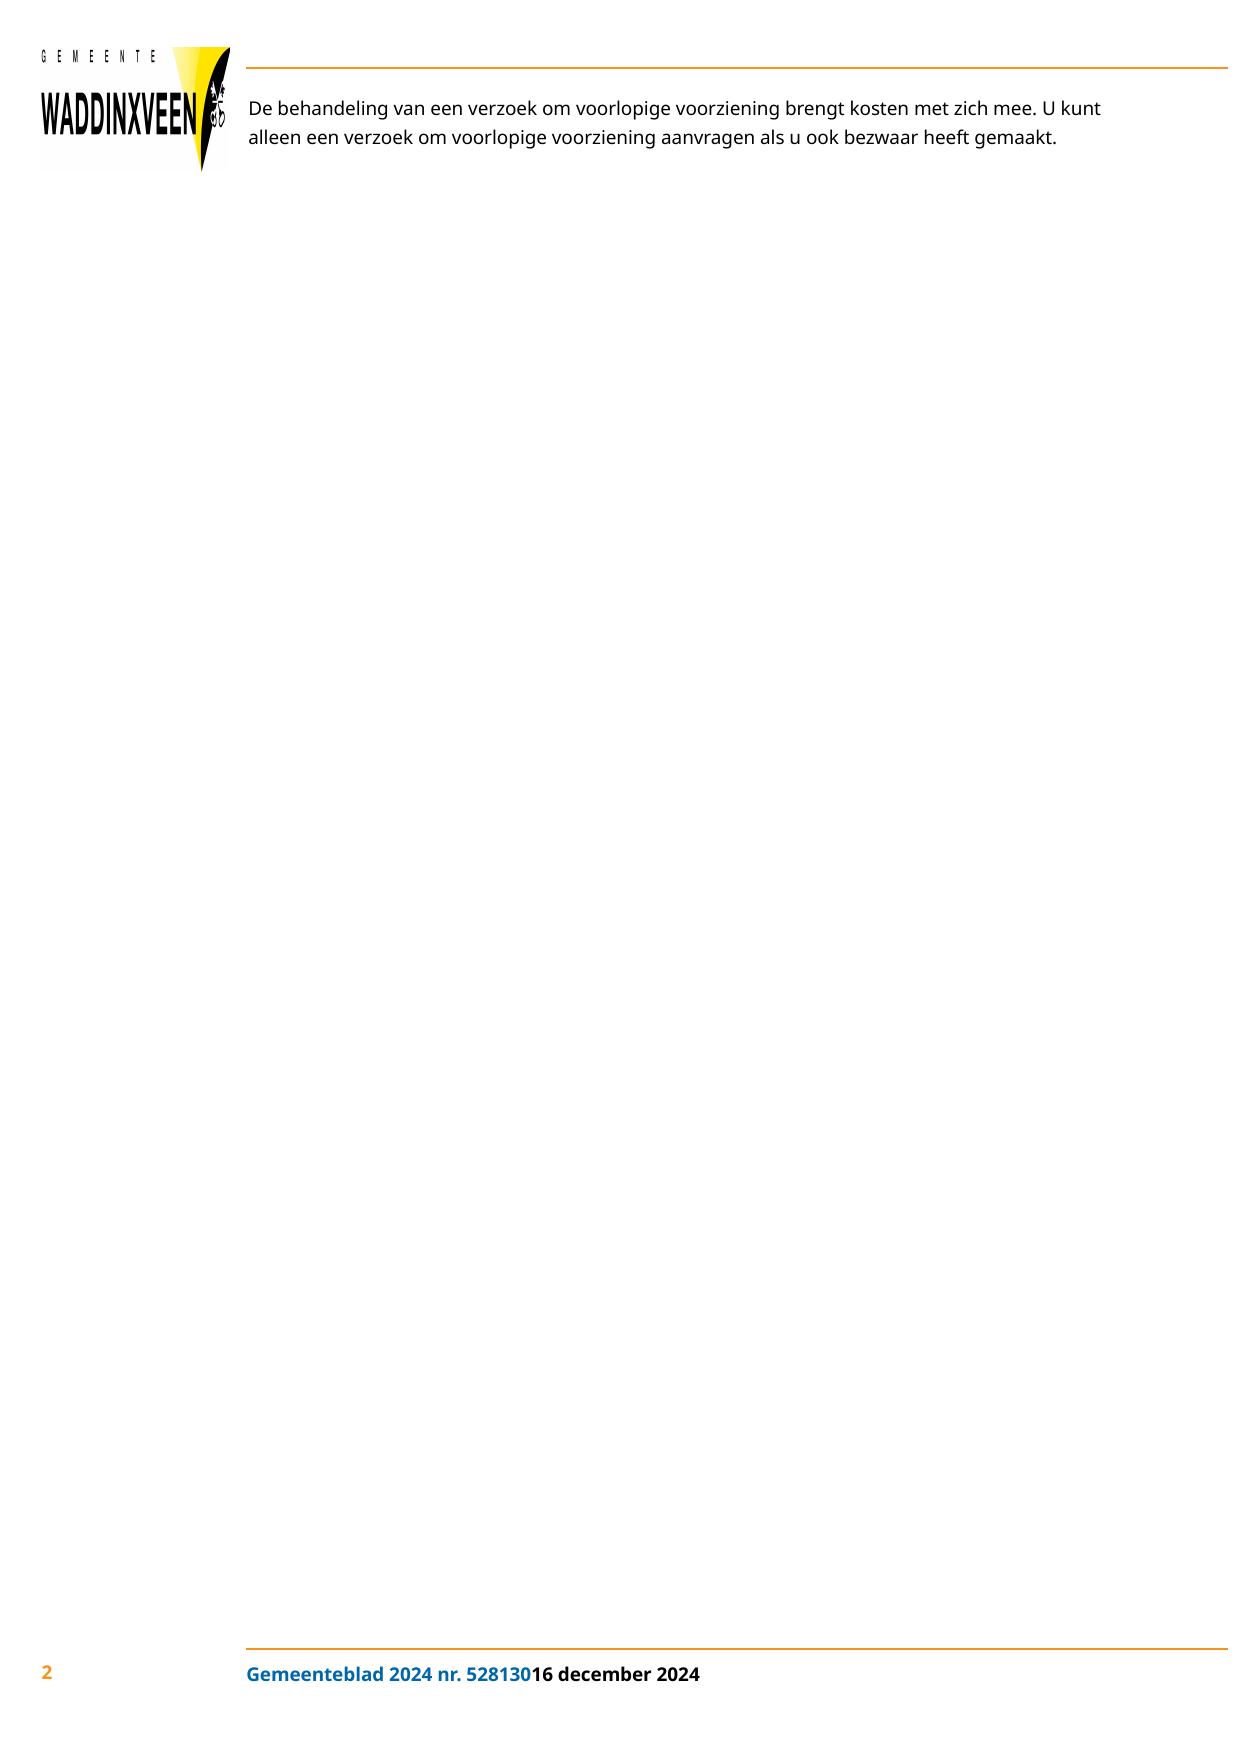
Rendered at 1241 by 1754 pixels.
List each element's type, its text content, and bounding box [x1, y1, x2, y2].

text De behandeling van een verzoek om voorlopige voorziening brengt kosten met zich mee. U kunt alleen een verzoek om voorlopige voorziening aanvragen als u ook bezwaar heeft gemaakt. [248, 95, 1152, 150]
picture [41, 47, 231, 172]
